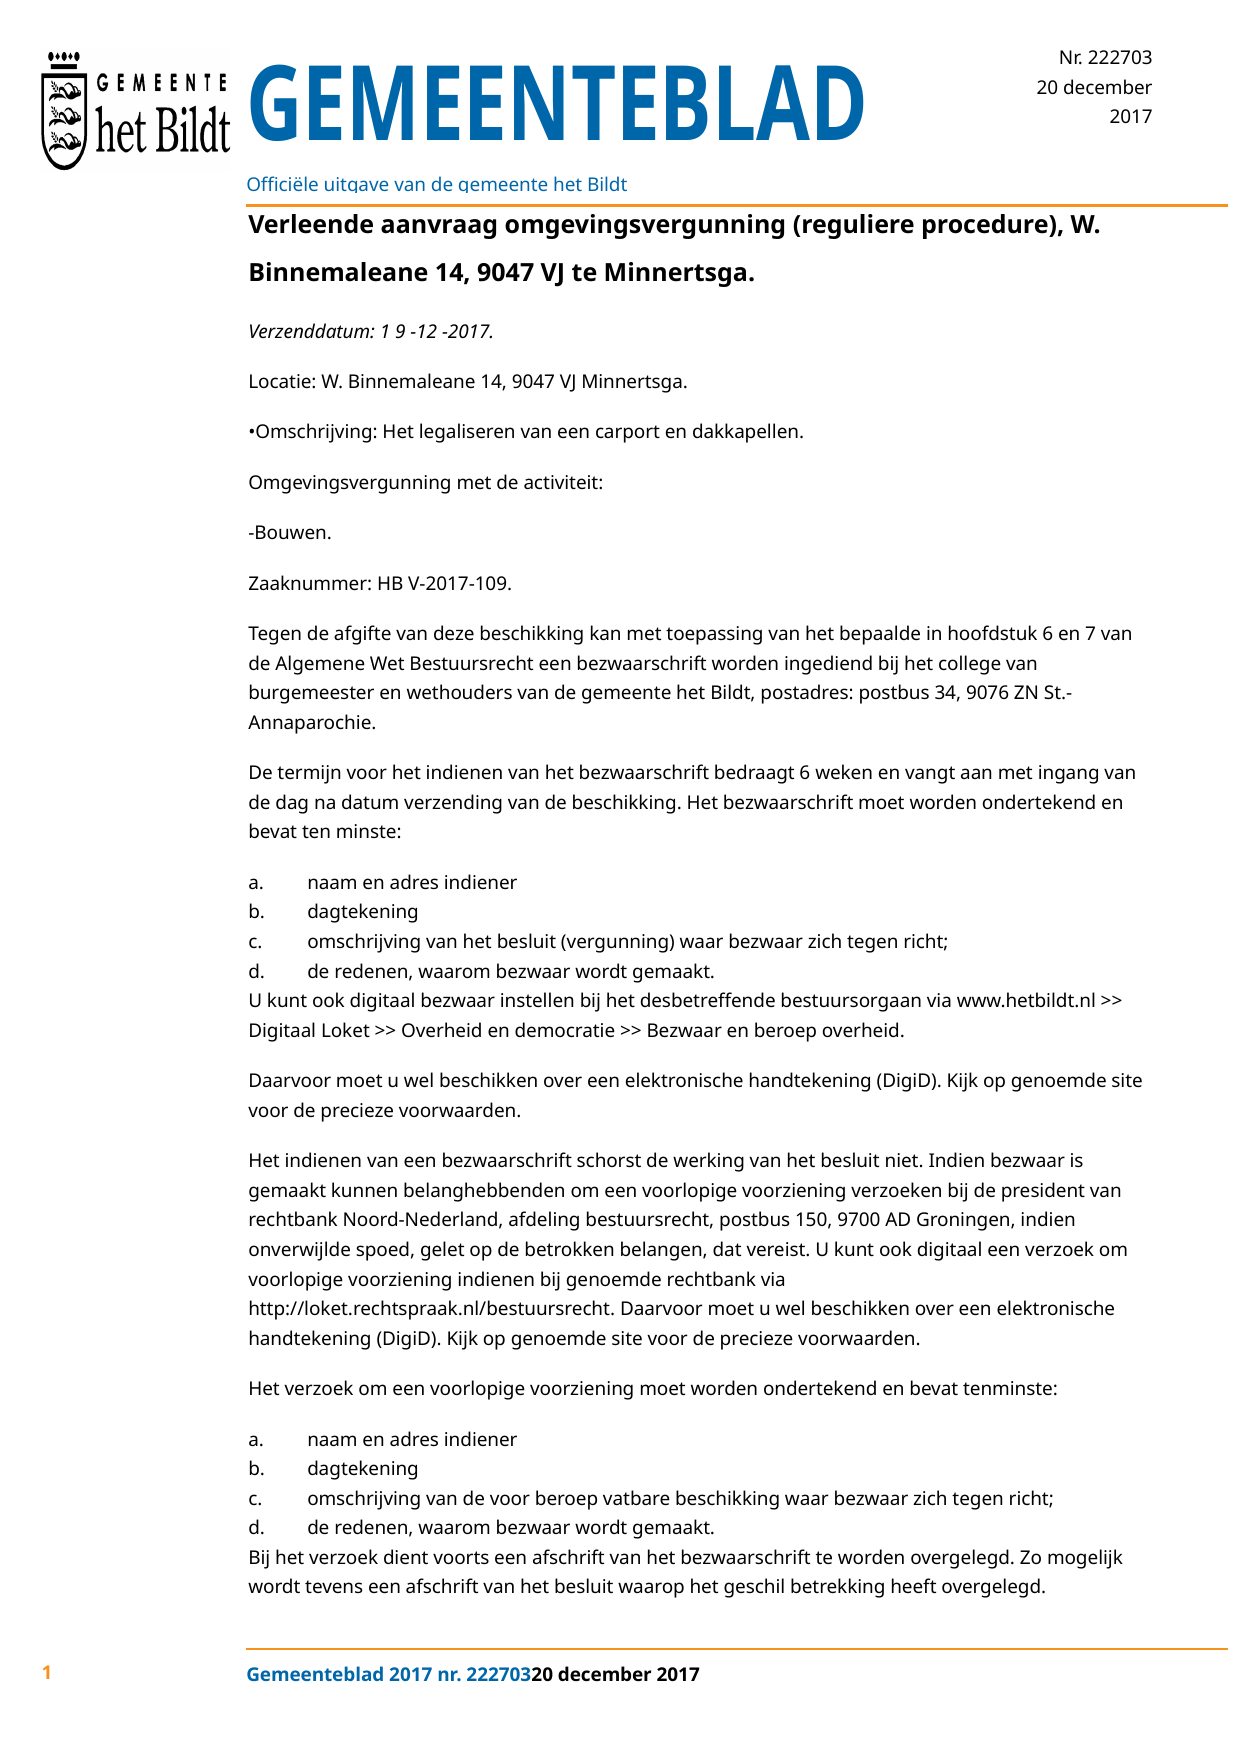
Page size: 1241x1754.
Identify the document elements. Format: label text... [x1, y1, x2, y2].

text Het verzoek om een voorlopige voorziening moet worden ondertekend en bevat tenminste: [248, 1375, 1152, 1401]
list naam en adres indiener [248, 869, 1152, 895]
text De termijn voor het indienen van het bezwaarschrift bedraagt 6 weken en vangt aan met ingang van de dag na datum verzending van de beschikking. Het bezwaarschrift moet worden ondertekend en bevat ten minste: [248, 759, 1152, 844]
text Omgevingsvergunning met de activiteit: [248, 469, 1152, 495]
list de redenen, waarom bezwaar wordt gemaakt. [248, 958, 1152, 984]
list dagtekening [248, 1455, 1152, 1481]
text U kunt ook digitaal bezwaar instellen bij het desbetreffende bestuursorgaan via www.hetbildt.nl >> Digitaal Loket >> Overheid en democratie >> Bezwaar en beroep overheid. [248, 987, 1152, 1043]
text •Omschrijving: Het legaliseren van een carport en dakkapellen. [248, 419, 1152, 444]
text Verzenddatum: 1 9 -12 -2017. [248, 318, 1152, 344]
text Zaaknummer: HB V-2017-109. [248, 570, 1152, 596]
picture [41, 47, 231, 172]
list dagtekening [248, 899, 1152, 924]
text -Bouwen. [248, 519, 1152, 545]
list omschrijving van het besluit (vergunning) waar bezwaar zich tegen richt; [248, 928, 1152, 954]
text Het indienen van een bezwaarschrift schorst de werking van het besluit niet. Indien bezwaar is gemaakt kunnen belanghebbenden om een voorlopige voorziening verzoeken bij de president van rechtbank Noord-Nederland, afdeling bestuursrecht, postbus 150, 9700 AD Groningen, indien onverwijlde spoed, gelet op de betrokken belangen, dat vereist. U kunt ook digitaal een verzoek om voorlopige voorziening indienen bij genoemde rechtbank via http://loket.rechtspraak.nl/bestuursrecht. Daarvoor moet u wel beschikken over een elektronische handtekening (DigiD). Kijk op genoemde site voor de precieze voorwaarden. [248, 1147, 1152, 1351]
list naam en adres indiener [248, 1426, 1152, 1452]
text Verleende aanvraag omgevingsvergunning (reguliere procedure), W. Binnemaleane 14, 9047 VJ te Minnertsga. [248, 207, 1152, 288]
text Daarvoor moet u wel beschikken over een elektronische handtekening (DigiD). Kijk op genoemde site voor de precieze voorwaarden. [248, 1067, 1152, 1123]
text Tegen de afgifte van deze beschikking kan met toepassing van het bepaalde in hoofdstuk 6 en 7 van de Algemene Wet Bestuursrecht een bezwaarschrift worden ingediend bij het college van burgemeester en wethouders van de gemeente het Bildt, postadres: postbus 34, 9076 ZN St.-Annaparochie. [248, 620, 1152, 735]
text Bij het verzoek dient voorts een afschrift van het bezwaarschrift te worden overgelegd. Zo mogelijk wordt tevens een afschrift van het besluit waarop het geschil betrekking heeft overgelegd. [248, 1544, 1152, 1599]
text Locatie: W. Binnemaleane 14, 9047 VJ Minnertsga. [248, 368, 1152, 394]
list de redenen, waarom bezwaar wordt gemaakt. [248, 1514, 1152, 1540]
list omschrijving van de voor beroep vatbare beschikking waar bezwaar zich tegen richt; [248, 1485, 1152, 1511]
